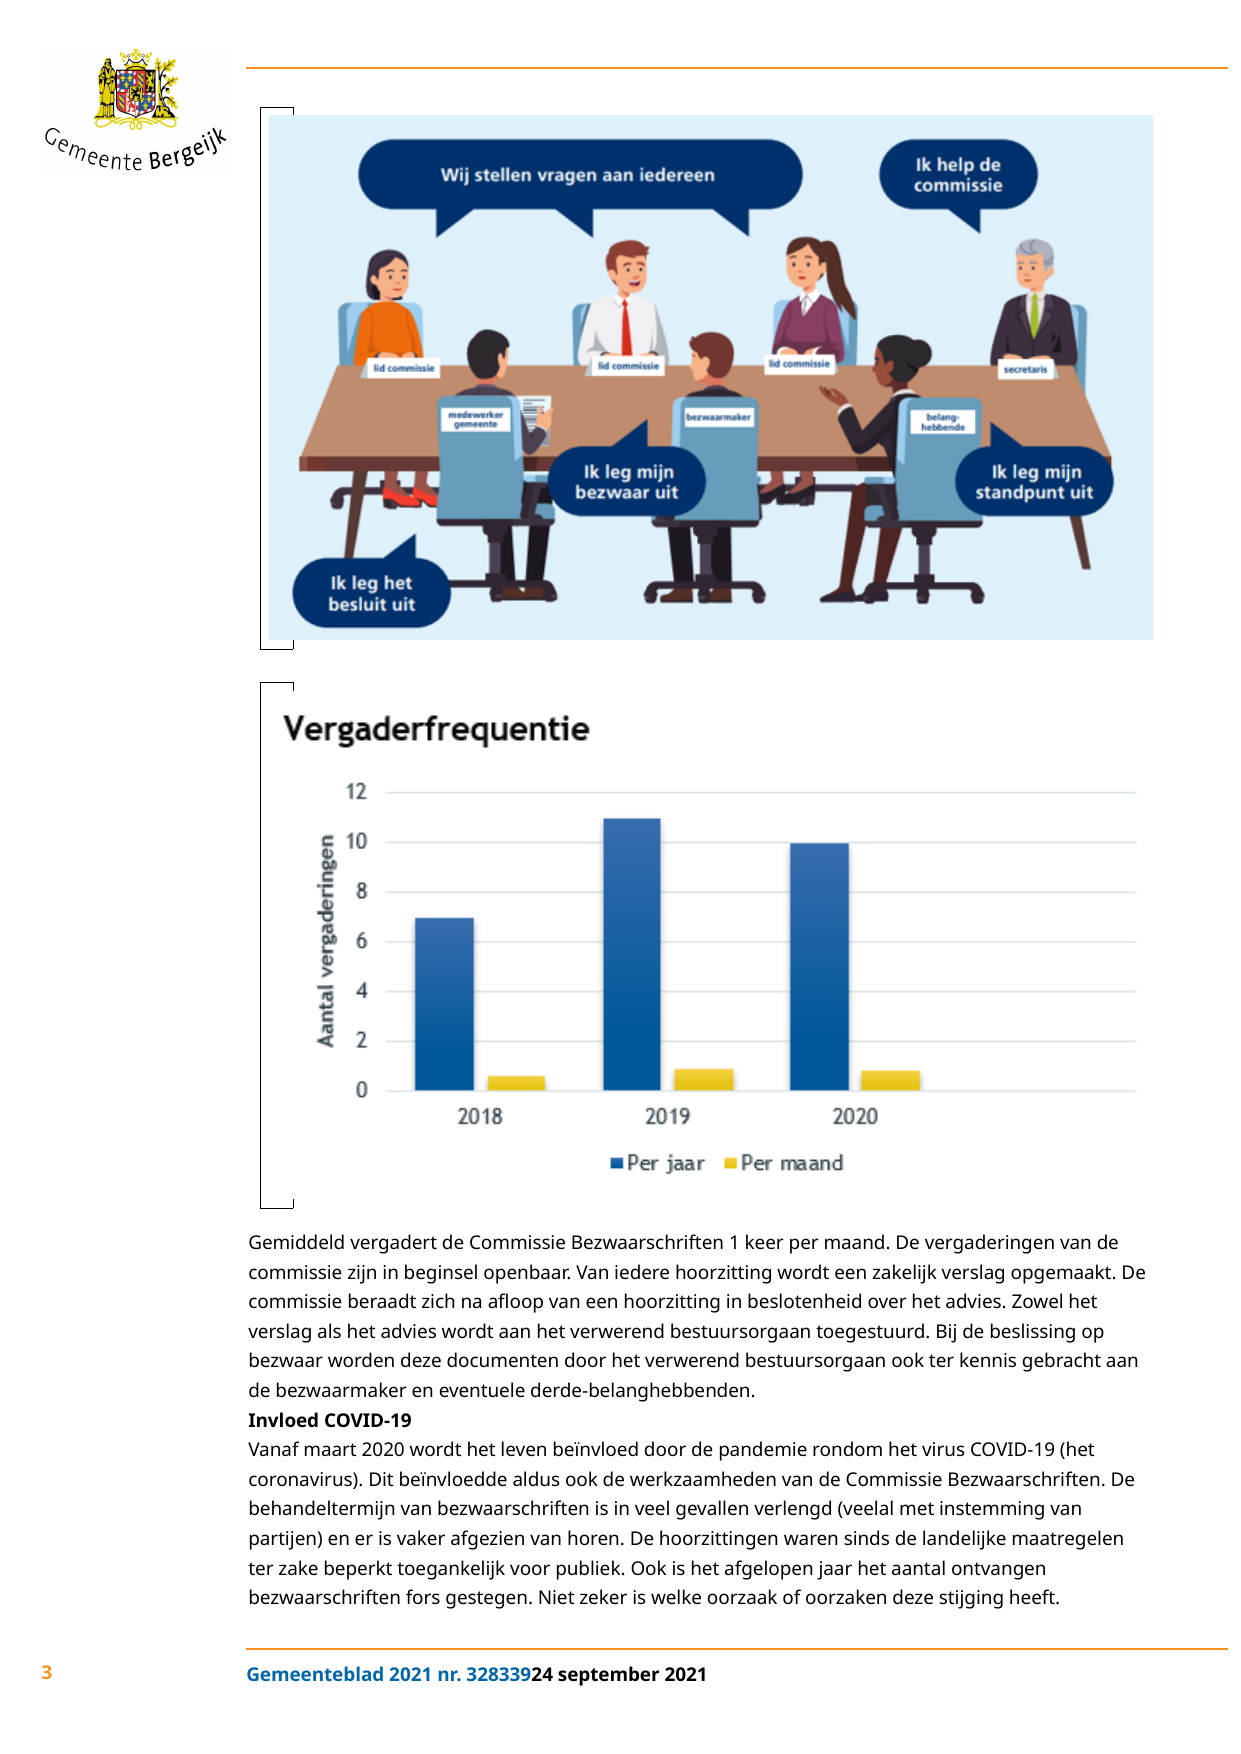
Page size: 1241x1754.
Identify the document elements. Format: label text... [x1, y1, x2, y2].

text Vanaf maart 2020 wordt het leven beïnvloed door de pandemie rondom het virus COVID-19 (het coronavirus). Dit beïnvloedde aldus ook de werkzaamheden van de Commissie Bezwaarschriften. De behandeltermijn van bezwaarschriften is in veel gevallen verlengd (veelal met instemming van partijen) en er is vaker afgezien van horen. De hoorzittingen waren sinds de landelijke maatregelen ter zake beperkt toegankelijk voor publiek. Ook is het afgelopen jaar het aantal ontvangen bezwaarschriften fors gestegen. Niet zeker is welke oorzaak of oorzaken deze stijging heeft. [248, 1436, 1152, 1610]
picture [41, 47, 231, 172]
text Gemiddeld vergadert de Commissie Bezwaarschriften 1 keer per maand. De vergaderingen van de commissie zijn in beginsel openbaar. Van iedere hoorzitting wordt een zakelijk verslag opgemaakt. De commissie beraadt zich na afloop van een hoorzitting in beslotenheid over het advies. Zowel het verslag als het advies wordt aan het verwerend bestuursorgaan toegestuurd. Bij de beslissing op bezwaar worden deze documenten door het verwerend bestuursorgaan ook ter kennis gebracht aan de bezwaarmaker en eventuele derde-belanghebbenden. [248, 1229, 1152, 1403]
picture [268, 115, 1155, 640]
picture [268, 691, 1155, 1199]
text Invloed COVID-19 [248, 1407, 1152, 1433]
